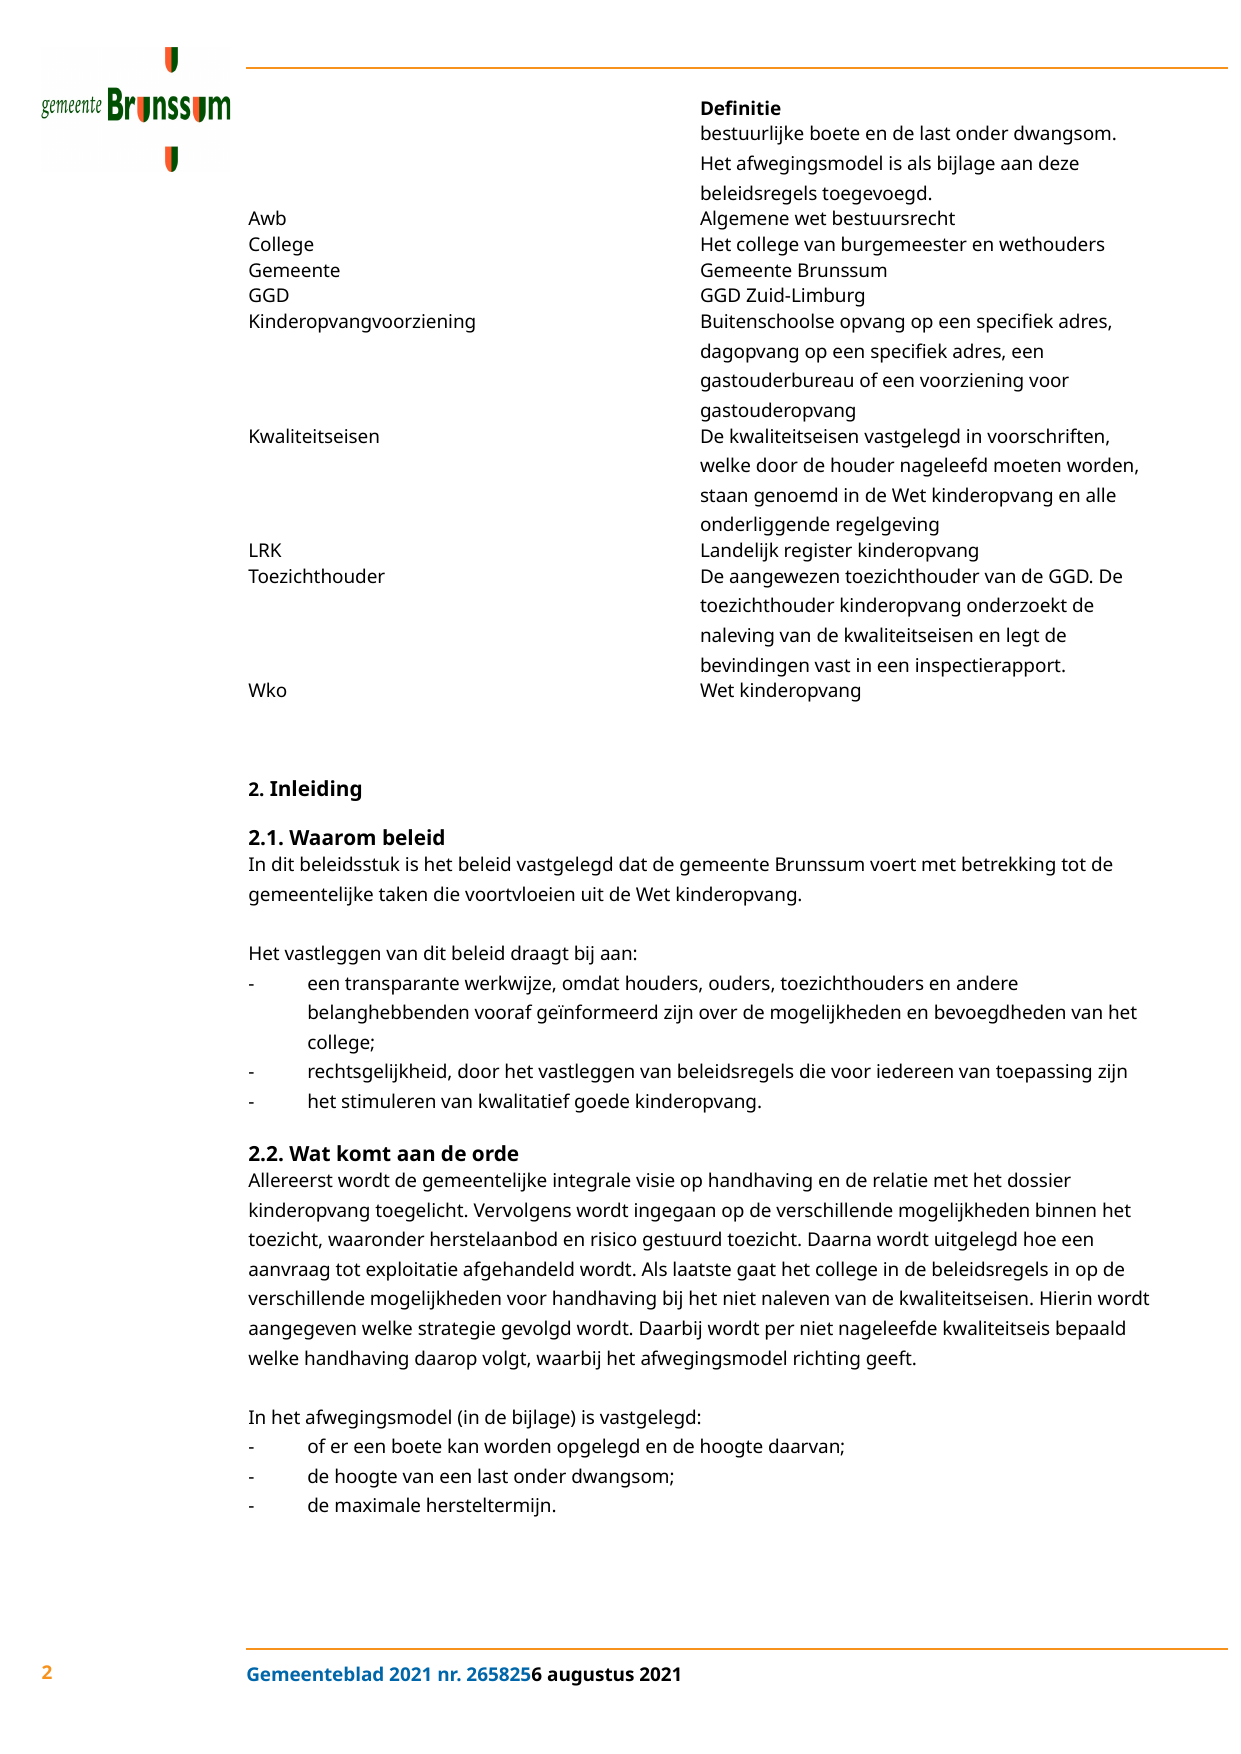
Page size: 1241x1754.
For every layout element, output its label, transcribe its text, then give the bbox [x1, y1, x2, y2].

table_cell [248, 703, 700, 729]
text 2. Inleiding [248, 774, 1152, 802]
list rechtsgelijkheid, door het vastleggen van beleidsregels die voor iedereen van toepassing zijn [248, 1059, 1152, 1084]
table_cell [248, 121, 700, 205]
table_header Definitie [700, 95, 1152, 121]
table_cell De kwaliteitseisen vastgelegd in voorschriften, welke door de houder nageleefd moeten worden, staan genoemd in de Wet kinderopvang en alle onderliggende regelgeving [700, 423, 1152, 537]
picture [41, 47, 231, 172]
list de hoogte van een last onder dwangsom; [248, 1463, 1152, 1489]
text In het afwegingsmodel (in de bijlage) is vastgelegd: [248, 1404, 1152, 1429]
text Allereerst wordt de gemeentelijke integrale visie op handhaving en de relatie met het dossier kinderopvang toegelicht. Vervolgens wordt ingegaan op de verschillende mogelijkheden binnen het toezicht, waaronder herstelaanbod en risico gestuurd toezicht. Daarna wordt uitgelegd hoe een aanvraag tot exploitatie afgehandeld wordt. Als laatste gaat het college in de beleidsregels in op de verschillende mogelijkheden voor handhaving bij het niet naleven van de kwaliteitseisen. Hierin wordt aangegeven welke strategie gevolgd wordt. Daarbij wordt per niet nageleefde kwaliteitseis bepaald welke handhaving daarop volgt, waarbij het afwegingsmodel richting geeft. [248, 1167, 1152, 1370]
table_cell Awb [248, 205, 700, 231]
table_cell [248, 729, 700, 755]
table_cell Het college van burgemeester en wethouders [700, 231, 1152, 257]
text Het vastleggen van dit beleid draagt bij aan: [248, 940, 1152, 966]
table_cell De aangewezen toezichthouder van de GGD. De toezichthouder kinderopvang onderzoekt de naleving van de kwaliteitseisen en legt de bevindingen vast in een inspectierapport. [700, 563, 1152, 677]
table_cell LRK [248, 537, 700, 563]
list het stimuleren van kwalitatief goede kinderopvang. [248, 1088, 1152, 1114]
table_cell bestuurlijke boete en de last onder dwangsom. Het afwegingsmodel is als bijlage aan deze beleidsregels toegevoegd. [700, 121, 1152, 205]
table_cell Algemene wet bestuursrecht [700, 205, 1152, 231]
table_cell GGD Zuid-Limburg [700, 283, 1152, 308]
list of er een boete kan worden opgelegd en de hoogte daarvan; [248, 1433, 1152, 1459]
list een transparante werkwijze, omdat houders, ouders, toezichthouders en andere belanghebbenden vooraf geïnformeerd zijn over de mogelijkheden en bevoegdheden van het college; [248, 970, 1152, 1055]
table_cell Landelijk register kinderopvang [700, 537, 1152, 563]
table_cell Kinderopvangvoorziening [248, 308, 700, 423]
text 2.2. Wat komt aan de orde [248, 1139, 1152, 1167]
list de maximale hersteltermijn. [248, 1493, 1152, 1518]
table_cell Kwaliteitseisen [248, 423, 700, 537]
table_header [248, 95, 700, 121]
table_cell Wet kinderopvang [700, 678, 1152, 703]
table_cell GGD [248, 283, 700, 308]
table_cell Wko [248, 678, 700, 703]
table_cell [700, 703, 1152, 729]
table_cell Toezichthouder [248, 563, 700, 677]
table_cell Buitenschoolse opvang op een specifiek adres, dagopvang op een specifiek adres, een gastouderbureau of een voorziening voor gastouderopvang [700, 308, 1152, 423]
table_cell Gemeente [248, 257, 700, 283]
text In dit beleidsstuk is het beleid vastgelegd dat de gemeente Brunssum voert met betrekking tot de gemeentelijke taken die voortvloeien uit de Wet kinderopvang. [248, 852, 1152, 907]
table_cell Gemeente Brunssum [700, 257, 1152, 283]
table_cell [700, 729, 1152, 755]
text 2.1. Waarom beleid [248, 823, 1152, 852]
table_cell College [248, 231, 700, 257]
